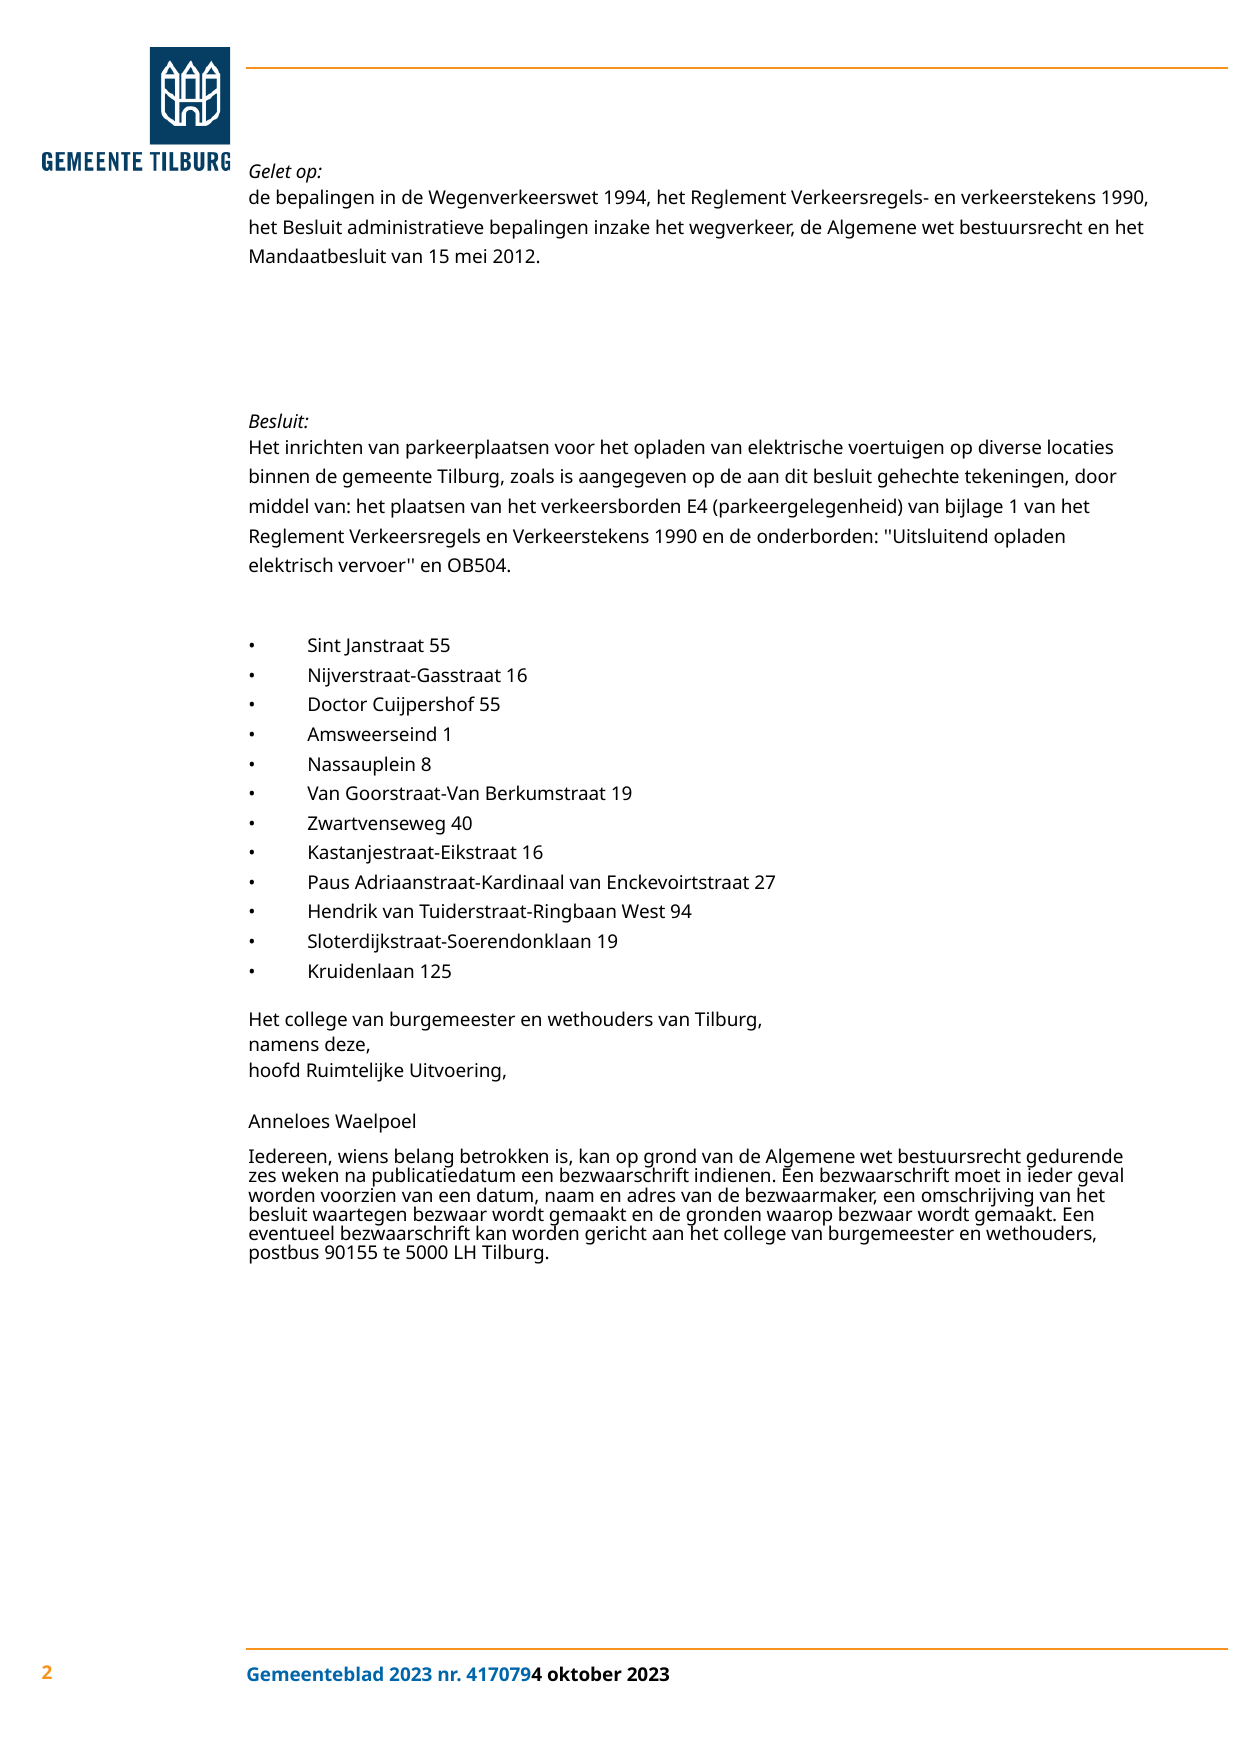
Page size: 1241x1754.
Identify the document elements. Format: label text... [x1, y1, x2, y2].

list Nassauplein 8 [248, 751, 1152, 777]
list Zwartvenseweg 40 [248, 810, 1152, 836]
list Nijverstraat-Gasstraat 16 [248, 662, 1152, 688]
list Sloterdijkstraat-Soerendonklaan 19 [248, 928, 1152, 954]
list Kastanjestraat-Eikstraat 16 [248, 839, 1152, 865]
text Anneloes Waelpoel [248, 1109, 1152, 1134]
list Kruidenlaan 125 [248, 958, 1152, 984]
list Sint Janstraat 55 [248, 632, 1152, 658]
list Doctor Cuijpershof 55 [248, 692, 1152, 717]
text Iedereen, wiens belang betrokken is, kan op grond van de Algemene wet bestuursrecht gedurende zes weken na publicatiedatum een bezwaarschrift indienen. Een bezwaarschrift moet in ieder geval worden voorzien van een datum, naam en adres van de bezwaarmaker, een omschrijving van het besluit waartegen bezwaar wordt gemaakt en de gronden waarop bezwaar wordt gemaakt. Een eventueel bezwaarschrift kan worden gericht aan het college van burgemeester en wethouders, postbus 90155 te 5000 LH Tilburg. [248, 1148, 1152, 1264]
text Het inrichten van parkeerplaatsen voor het opladen van elektrische voertuigen op diverse locaties binnen de gemeente Tilburg, zoals is aangegeven op de aan dit besluit gehechte tekeningen, door middel van: het plaatsen van het verkeersborden E4 (parkeergelegenheid) van bijlage 1 van het Reglement Verkeersregels en Verkeerstekens 1990 en de onderborden: ''Uitsluitend opladen elektrisch vervoer'' en OB504. [248, 434, 1152, 578]
list Van Goorstraat-Van Berkumstraat 19 [248, 780, 1152, 806]
text Besluit: [248, 408, 1152, 434]
picture [41, 47, 231, 172]
list Hendrik van Tuiderstraat-Ringbaan West 94 [248, 899, 1152, 924]
text namens deze, [248, 1031, 1152, 1057]
list Amsweerseind 1 [248, 721, 1152, 747]
list Paus Adriaanstraat-Kardinaal van Enckevoirtstraat 27 [248, 869, 1152, 895]
text Het college van burgemeester en wethouders van Tilburg, [248, 1006, 1152, 1031]
text de bepalingen in de Wegenverkeerswet 1994, het Reglement Verkeersregels- en verkeerstekens 1990, het Besluit administratieve bepalingen inzake het wegverkeer, de Algemene wet bestuursrecht en het Mandaatbesluit van 15 mei 2012. [248, 184, 1152, 269]
text Gelet op: [248, 159, 1152, 184]
text hoofd Ruimtelijke Uitvoering, [248, 1057, 1152, 1083]
